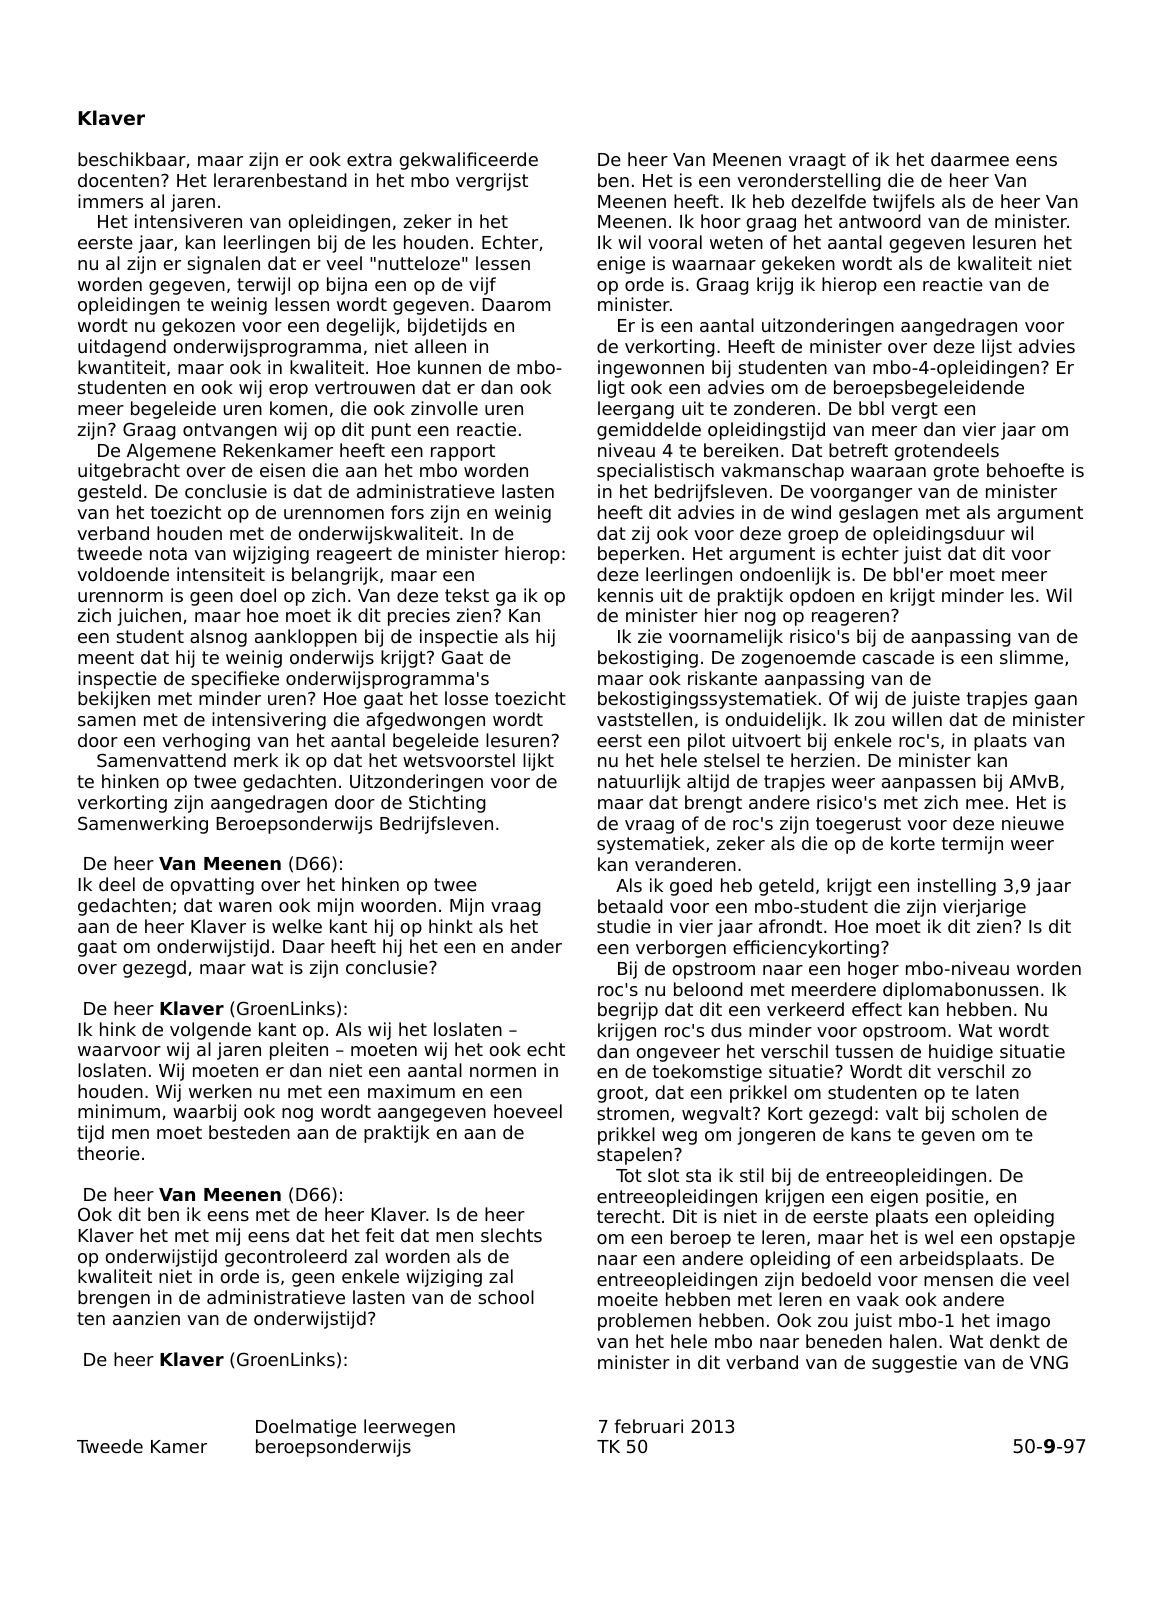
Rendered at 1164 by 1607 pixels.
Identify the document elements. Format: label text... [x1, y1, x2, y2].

text Ik zie voornamelijk risico's bij de aanpassing van de bekostiging. De zogenoemde cascade is een slimme, maar ook riskante aanpassing van de bekostigingssystematiek. Of wij de juiste trapjes gaan vaststellen, is onduidelijk. Ik zou willen dat de minister eerst een pilot uitvoert bij enkele roc's, in plaats van nu het hele stelsel te herzien. De minister kan natuurlijk altijd de trapjes weer aanpassen bij AMvB, maar dat brengt andere risico's met zich mee. Het is de vraag of de roc's zijn toegerust voor deze nieuwe systematiek, zeker als die op de korte termijn weer kan veranderen. [596, 627, 1087, 876]
text beschikbaar, maar zijn er ook extra gekwalificeerde docenten? Het lerarenbestand in het mbo vergrijst immers al jaren. [77, 150, 567, 212]
text Er is een aantal uitzonderingen aangedragen voor de verkorting. Heeft de minister over deze lijst advies ingewonnen bij studenten van mbo-4-opleidingen? Er ligt ook een advies om de beroepsbegeleidende leergang uit te zonderen. De bbl vergt een gemiddelde opleidingstijd van meer dan vier jaar om niveau 4 te bereiken. Dat betreft grotendeels specialistisch vakmanschap waaraan grote behoefte is in het bedrijfsleven. De voorganger van de minister heeft dit advies in de wind geslagen met als argument dat zij ook voor deze groep de opleidingsduur wil beperken. Het argument is echter juist dat dit voor deze leerlingen ondoenlijk is. De bbl'er moet meer kennis uit de praktijk opdoen en krijgt minder les. Wil de minister hier nog op reageren? [596, 316, 1087, 627]
text Tot slot sta ik stil bij de entreeopleidingen. De entreeopleidingen krijgen een eigen positie, en terecht. Dit is niet in de eerste plaats een opleiding om een beroep te leren, maar het is wel een opstapje naar een andere opleiding of een arbeidsplaats. De entreeopleidingen zijn bedoeld voor mensen die veel moeite hebben met leren en vaak ook andere problemen hebben. Ook zou juist mbo-1 het imago van het hele mbo naar beneden halen. Wat denkt de minister in dit verband van de suggestie van de VNG [596, 1166, 1087, 1373]
text De Algemene Rekenkamer heeft een rapport uitgebracht over de eisen die aan het mbo worden gesteld. De conclusie is dat de administratieve lasten van het toezicht op de urennomen fors zijn en weinig verband houden met de onderwijskwaliteit. In de tweede nota van wijziging reageert de minister hierop: voldoende intensiteit is belangrijk, maar een urennorm is geen doel op zich. Van deze tekst ga ik op zich juichen, maar hoe moet ik dit precies zien? Kan een student alsnog aankloppen bij de inspectie als hij meent dat hij te weinig onderwijs krijgt? Gaat de inspectie de specifieke onderwijsprogramma's bekijken met minder uren? Hoe gaat het losse toezicht samen met de intensivering die afgedwongen wordt door een verhoging van het aantal begeleide lesuren? [77, 440, 567, 751]
text De heer Klaver (GroenLinks): [77, 999, 567, 1019]
text De heer Klaver (GroenLinks): [77, 1349, 567, 1370]
text De heer Van Meenen (D66): [77, 854, 567, 875]
text De heer Van Meenen vraagt of ik het daarmee eens ben. Het is een veronderstelling die de heer Van Meenen heeft. Ik heb dezelfde twijfels als de heer Van Meenen. Ik hoor graag het antwoord van de minister. Ik wil vooral weten of het aantal gegeven lesuren het enige is waarnaar gekeken wordt als de kwaliteit niet op orde is. Graag krijg ik hierop een reactie van de minister. [596, 150, 1087, 316]
text Ik hink de volgende kant op. Als wij het loslaten – waarvoor wij al jaren pleiten – moeten wij het ook echt loslaten. Wij moeten er dan niet een aantal normen in houden. Wij werken nu met een maximum en een minimum, waarbij ook nog wordt aangegeven hoeveel tijd men moet besteden aan de praktijk en aan de theorie. [77, 1019, 567, 1164]
text Ik deel de opvatting over het hinken op twee gedachten; dat waren ook mijn woorden. Mijn vraag aan de heer Klaver is welke kant hij op hinkt als het gaat om onderwijstijd. Daar heeft hij het een en ander over gezegd, maar wat is zijn conclusie? [77, 875, 567, 979]
text Samenvattend merk ik op dat het wetsvoorstel lijkt te hinken op twee gedachten. Uitzonderingen voor de verkorting zijn aangedragen door de Stichting Samenwerking Beroepsonderwijs Bedrijfsleven. [77, 751, 567, 834]
text Ook dit ben ik eens met de heer Klaver. Is de heer Klaver het met mij eens dat het feit dat men slechts op onderwijstijd gecontroleerd zal worden als de kwaliteit niet in orde is, geen enkele wijziging zal brengen in de administratieve lasten van de school ten aanzien van de onderwijstijd? [77, 1205, 567, 1329]
text Bij de opstroom naar een hoger mbo-niveau worden roc's nu beloond met meerdere diplomabonussen. Ik begrijp dat dit een verkeerd effect kan hebben. Nu krijgen roc's dus minder voor opstroom. Wat wordt dan ongeveer het verschil tussen de huidige situatie en de toekomstige situatie? Wordt dit verschil zo groot, dat een prikkel om studenten op te laten stromen, wegvalt? Kort gezegd: valt bij scholen de prikkel weg om jongeren de kans te geven om te stapelen? [596, 959, 1087, 1166]
text Het intensiveren van opleidingen, zeker in het eerste jaar, kan leerlingen bij de les houden. Echter, nu al zijn er signalen dat er veel "nutteloze" lessen worden gegeven, terwijl op bijna een op de vijf opleidingen te weinig lessen wordt gegeven. Daarom wordt nu gekozen voor een degelijk, bijdetijds en uitdagend onderwijsprogramma, niet alleen in kwantiteit, maar ook in kwaliteit. Hoe kunnen de mbo-studenten en ook wij erop vertrouwen dat er dan ook meer begeleide uren komen, die ook zinvolle uren zijn? Graag ontvangen wij op dit punt een reactie. [77, 212, 567, 440]
text De heer Van Meenen (D66): [77, 1184, 567, 1205]
text Als ik goed heb geteld, krijgt een instelling 3,9 jaar betaald voor een mbo-student die zijn vierjarige studie in vier jaar afrondt. Hoe moet ik dit zien? Is dit een verborgen efficiencykorting? [596, 876, 1087, 959]
